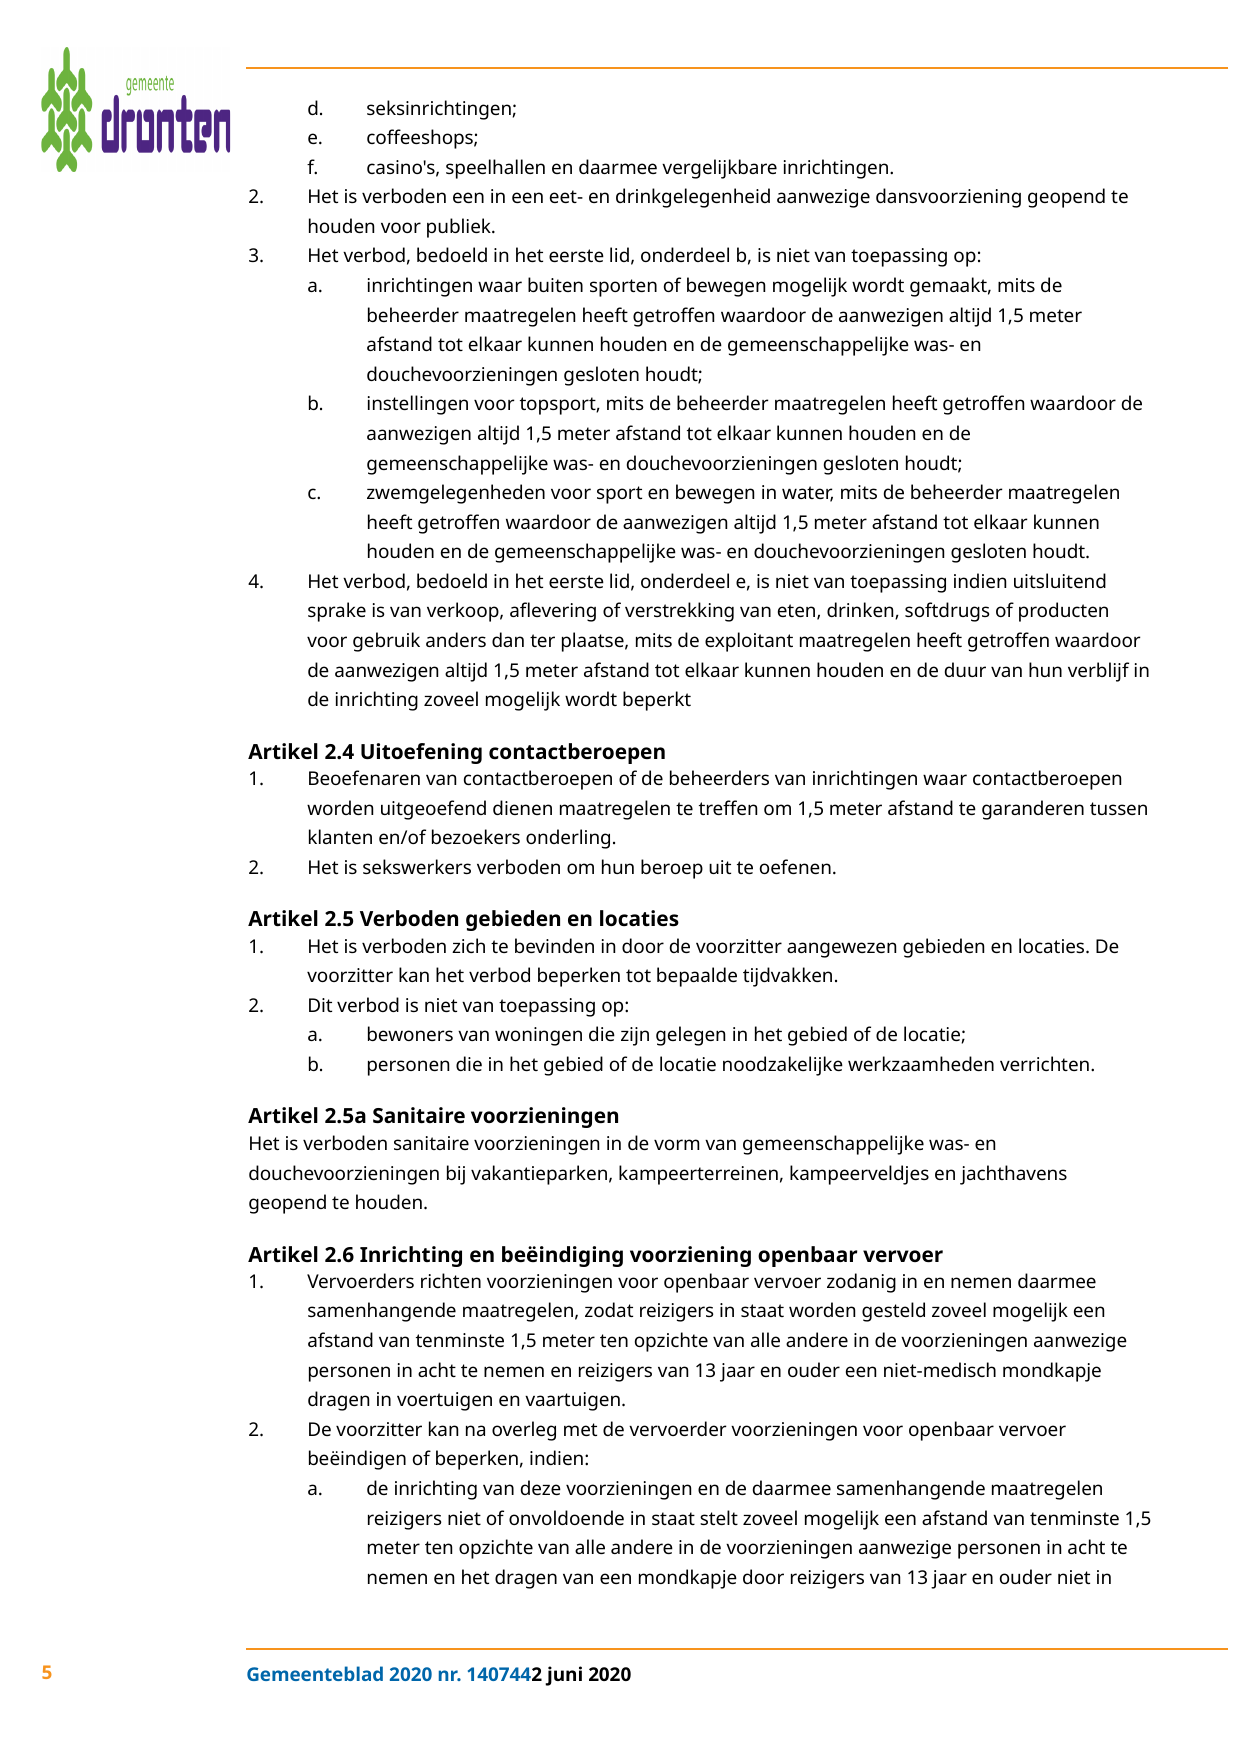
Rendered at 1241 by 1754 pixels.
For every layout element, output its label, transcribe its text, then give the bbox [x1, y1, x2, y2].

text Het is verboden sanitaire voorzieningen in de vorm van gemeenschappelijke was- en douchevoorzieningen bij vakantieparken, kampeerterreinen, kampeerveldjes en jachthavens geopend te houden. [248, 1130, 1152, 1215]
list Vervoerders richten voorzieningen voor openbaar vervoer zodanig in en nemen daarmee samenhangende maatregelen, zodat reizigers in staat worden gesteld zoveel mogelijk een afstand van tenminste 1,5 meter ten opzichte van alle andere in de voorzieningen aanwezige personen in acht te nemen en reizigers van 13 jaar en ouder een niet-medisch mondkapje dragen in voertuigen en vaartuigen. [248, 1268, 1152, 1412]
list Dit verbod is niet van toepassing op: [248, 992, 1152, 1018]
list Het is verboden zich te bevinden in door de voorzitter aangewezen gebieden en locaties. De voorzitter kan het verbod beperken tot bepaalde tijdvakken. [248, 933, 1152, 988]
list Het is sekswerkers verboden om hun beroep uit te oefenen. [248, 854, 1152, 880]
list instellingen voor topsport, mits de beheerder maatregelen heeft getroffen waardoor de aanwezigen altijd 1,5 meter afstand tot elkaar kunnen houden en de gemeenschappelijke was- en douchevoorzieningen gesloten houdt; [307, 391, 1152, 476]
list inrichtingen waar buiten sporten of bewegen mogelijk wordt gemaakt, mits de beheerder maatregelen heeft getroffen waardoor de aanwezigen altijd 1,5 meter afstand tot elkaar kunnen houden en de gemeenschappelijke was- en douchevoorzieningen gesloten houdt; [307, 272, 1152, 387]
text Artikel 2.4 Uitoefening contactberoepen [248, 737, 1152, 765]
list Beoefenaren van contactberoepen of de beheerders van inrichtingen waar contactberoepen worden uitgeoefend dienen maatregelen te treffen om 1,5 meter afstand te garanderen tussen klanten en/of bezoekers onderling. [248, 765, 1152, 850]
text Artikel 2.5 Verboden gebieden en locaties [248, 904, 1152, 933]
list personen die in het gebied of de locatie noodzakelijke werkzaamheden verrichten. [307, 1051, 1152, 1077]
list bewoners van woningen die zijn gelegen in het gebied of de locatie; [307, 1022, 1152, 1047]
list zwemgelegenheden voor sport en bewegen in water, mits de beheerder maatregelen heeft getroffen waardoor de aanwezigen altijd 1,5 meter afstand tot elkaar kunnen houden en de gemeenschappelijke was- en douchevoorzieningen gesloten houdt. [307, 479, 1152, 564]
list De voorzitter kan na overleg met de vervoerder voorzieningen voor openbaar vervoer beëindigen of beperken, indien: [248, 1416, 1152, 1471]
text Artikel 2.5a Sanitaire voorzieningen [248, 1102, 1152, 1130]
list seksinrichtingen; [307, 95, 1152, 121]
list Het verbod, bedoeld in het eerste lid, onderdeel e, is niet van toepassing indien uitsluitend sprake is van verkoop, aflevering of verstrekking van eten, drinken, softdrugs of producten voor gebruik anders dan ter plaatse, mits de exploitant maatregelen heeft getroffen waardoor de aanwezigen altijd 1,5 meter afstand tot elkaar kunnen houden en de duur van hun verblijf in de inrichting zoveel mogelijk wordt beperkt [248, 568, 1152, 712]
text Artikel 2.6 Inrichting en beëindiging voorziening openbaar vervoer [248, 1240, 1152, 1268]
list coffeeshops; [307, 124, 1152, 150]
picture [41, 47, 231, 172]
list Het is verboden een in een eet- en drinkgelegenheid aanwezige dansvoorziening geopend te houden voor publiek. [248, 183, 1152, 239]
list de inrichting van deze voorzieningen en de daarmee samenhangende maatregelen reizigers niet of onvoldoende in staat stelt zoveel mogelijk een afstand van tenminste 1,5 meter ten opzichte van alle andere in de voorzieningen aanwezige personen in acht te nemen en het dragen van een mondkapje door reizigers van 13 jaar en ouder niet in [307, 1475, 1152, 1590]
list casino's, speelhallen en daarmee vergelijkbare inrichtingen. [307, 154, 1152, 180]
list Het verbod, bedoeld in het eerste lid, onderdeel b, is niet van toepassing op: [248, 243, 1152, 268]
